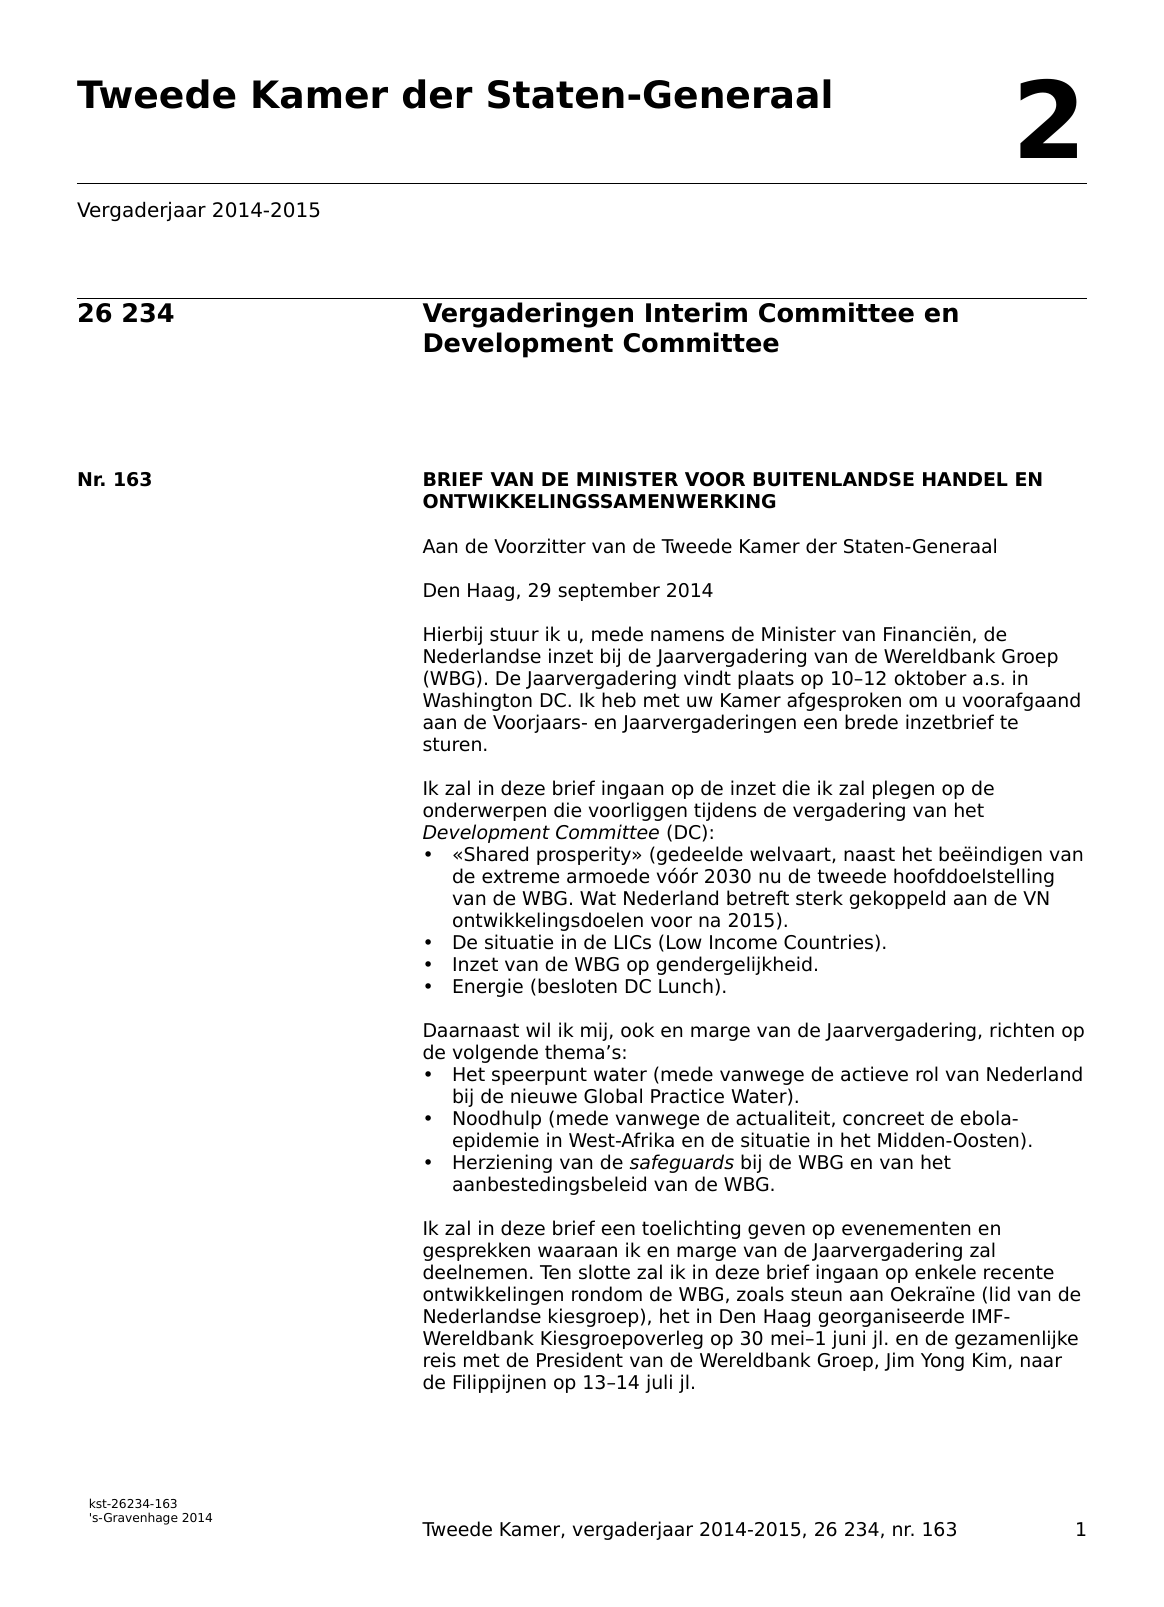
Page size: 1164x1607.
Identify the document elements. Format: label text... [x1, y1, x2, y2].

text • «Shared prosperity» (gedeelde welvaart, naast het beëindigen van de extreme armoede vóór 2030 nu de tweede hoofddoelstelling van de WBG. Wat Nederland betreft sterk gekoppeld aan de VN ontwikkelingsdoelen voor na 2015). [422, 844, 1087, 932]
table_header Tweede Kamer der Staten-Generaal [77, 59, 886, 183]
table_header 2 [886, 59, 1087, 183]
text Aan de Voorzitter van de Tweede Kamer der Staten-Generaal [422, 536, 1087, 557]
subtitle Nr. 163 BRIEF VAN DE MINISTER VOOR BUITENLANDSE HANDEL EN ONTWIKKELINGSSAMENWERKING [77, 469, 1087, 513]
text • Energie (besloten DC Lunch). [422, 976, 1087, 998]
text Ik zal in deze brief ingaan op de inzet die ik zal plegen op de onderwerpen die voorliggen tijdens de vergadering van het Development Committee (DC): [422, 778, 1087, 844]
subtitle 26 234 Vergaderingen Interim Committee en Development Committee [77, 299, 1087, 358]
text kst-26234-163 [88, 1497, 323, 1511]
text • De situatie in de LICs (Low Income Countries). [422, 932, 1087, 954]
text 's-Gravenhage 2014 [88, 1511, 323, 1525]
text • Herziening van de safeguards bij de WBG en van het aanbestedingsbeleid van de WBG. [422, 1152, 1087, 1196]
text • Inzet van de WBG op gendergelijkheid. [422, 954, 1087, 976]
text Ik zal in deze brief een toelichting geven op evenementen en gesprekken waaraan ik en marge van de Jaarvergadering zal deelnemen. Ten slotte zal ik in deze brief ingaan op enkele recente ontwikkelingen rondom de WBG, zoals steun aan Oekraïne (lid van de Nederlandse kiesgroep), het in Den Haag georganiseerde IMF-Wereldbank Kiesgroepoverleg op 30 mei–1 juni jl. en de gezamenlijke reis met de President van de Wereldbank Groep, Jim Yong Kim, naar de Filippijnen op 13–14 juli jl. [422, 1218, 1087, 1394]
text Hierbij stuur ik u, mede namens de Minister van Financiën, de Nederlandse inzet bij de Jaarvergadering van de Wereldbank Groep (WBG). De Jaarvergadering vindt plaats op 10–12 oktober a.s. in Washington DC. Ik heb met uw Kamer afgesproken om u voorafgaand aan de Voorjaars- en Jaarvergaderingen een brede inzetbrief te sturen. [422, 624, 1087, 756]
text • Noodhulp (mede vanwege de actualiteit, concreet de ebola-epidemie in West-Afrika en de situatie in het Midden-Oosten). [422, 1108, 1087, 1152]
text • Het speerpunt water (mede vanwege de actieve rol van Nederland bij de nieuwe Global Practice Water). [422, 1064, 1087, 1108]
table_cell Vergaderjaar 2014-2015 [77, 184, 1087, 298]
text Daarnaast wil ik mij, ook en marge van de Jaarvergadering, richten op de volgende thema’s: [422, 1020, 1087, 1064]
text Den Haag, 29 september 2014 [422, 580, 1087, 602]
